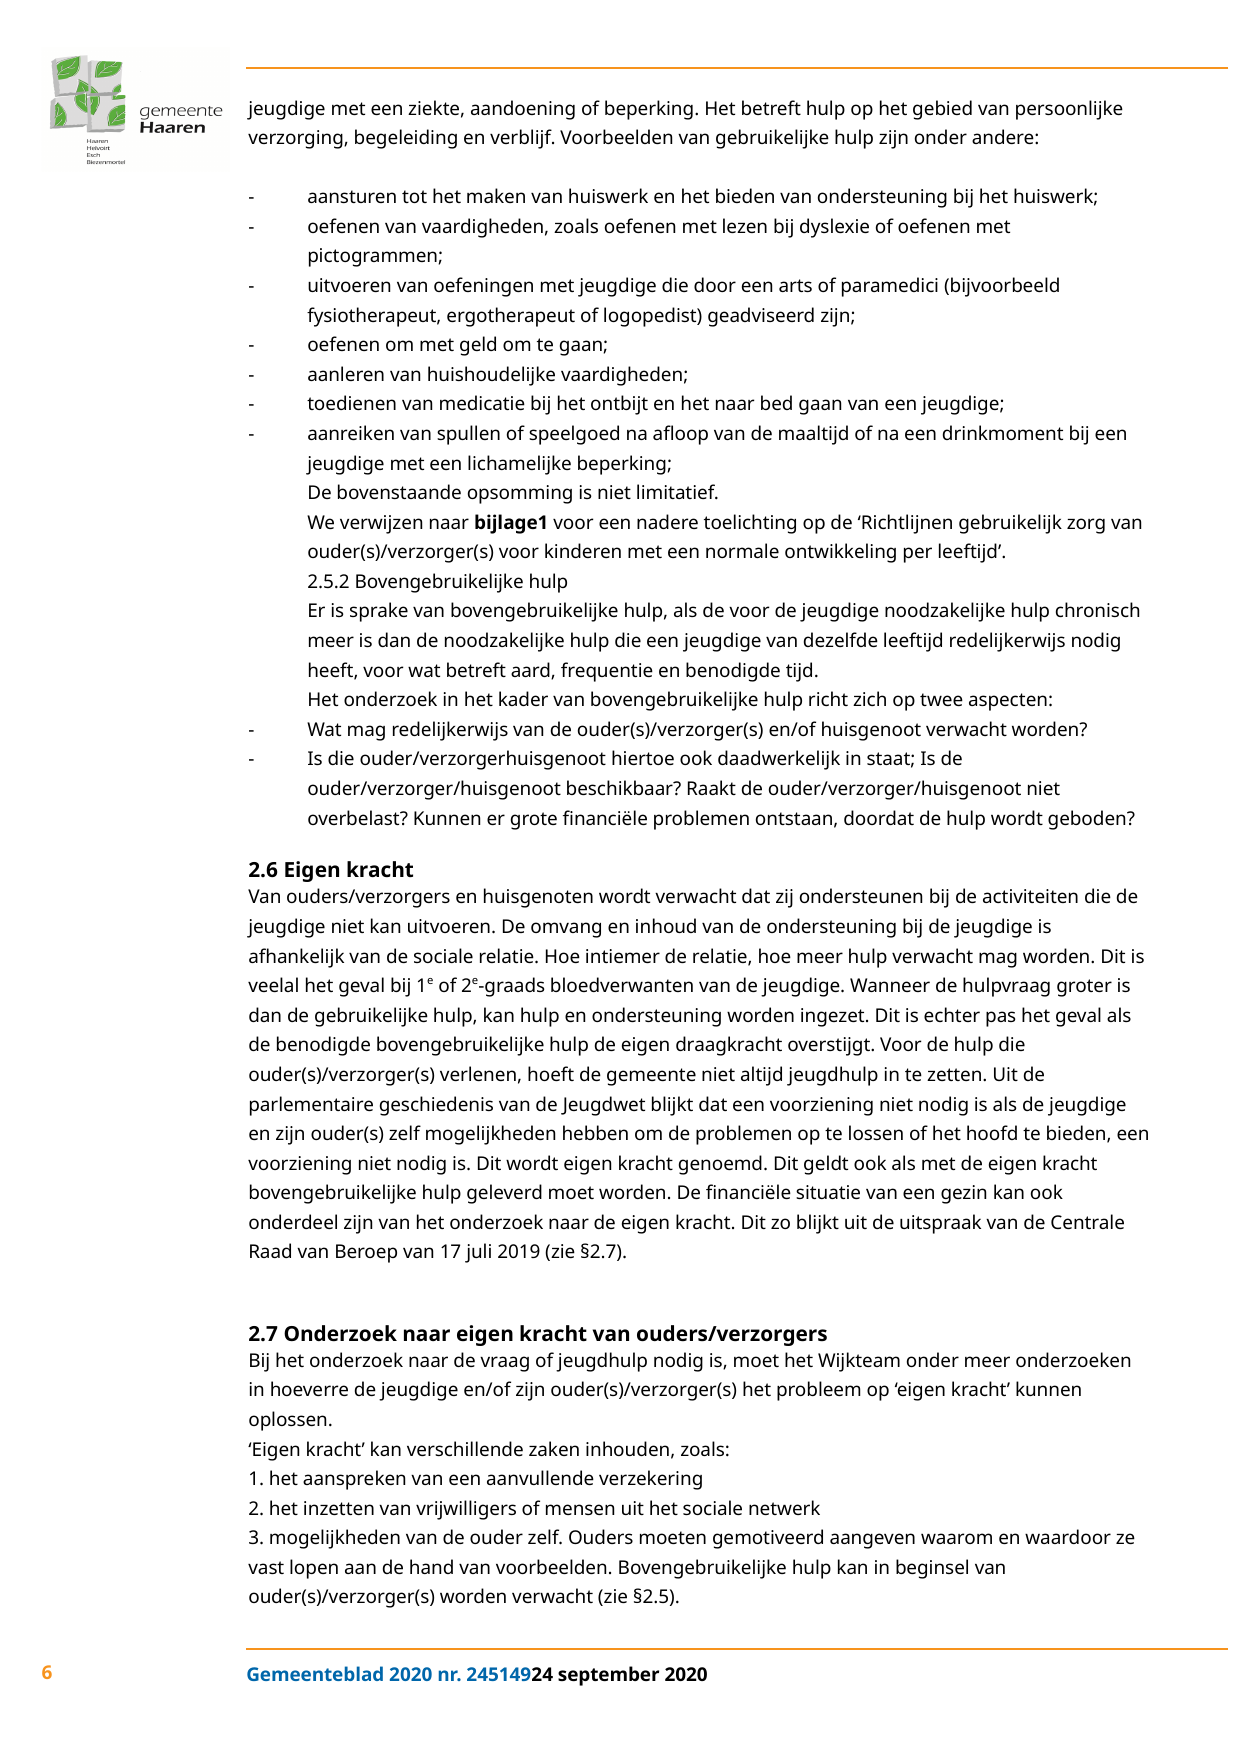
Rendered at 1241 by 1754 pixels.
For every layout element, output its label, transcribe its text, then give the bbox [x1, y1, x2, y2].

list Is die ouder/verzorgerhuisgenoot hiertoe ook daadwerkelijk in staat; Is de ouder/verzorger/huisgenoot beschikbaar? Raakt de ouder/verzorger/huisgenoot niet overbelast? Kunnen er grote financiële problemen ontstaan, doordat de hulp wordt geboden? [248, 746, 1152, 831]
list uitvoeren van oefeningen met jeugdige die door een arts of paramedici (bijvoorbeeld fysiotherapeut, ergotherapeut of logopedist) geadviseerd zijn; [248, 272, 1152, 328]
text jeugdige met een ziekte, aandoening of beperking. Het betreft hulp op het gebied van persoonlijke verzorging, begeleiding en verblijf. Voorbeelden van gebruikelijke hulp zijn onder andere: [248, 95, 1152, 150]
list 2.5.2 Bovengebruikelijke hulp [248, 568, 1152, 594]
text 2.7 Onderzoek naar eigen kracht van ouders/verzorgers [248, 1319, 1152, 1347]
list We verwijzen naar bijlage1 voor een nadere toelichting op de ‘Richtlijnen gebruikelijk zorg van ouder(s)/verzorger(s) voor kinderen met een normale ontwikkeling per leeftijd’. [248, 509, 1152, 564]
list aanreiken van spullen of speelgoed na afloop van de maaltijd of na een drinkmoment bij een jeugdige met een lichamelijke beperking; [248, 420, 1152, 476]
list Wat mag redelijkerwijs van de ouder(s)/verzorger(s) en/of huisgenoot verwacht worden? [248, 716, 1152, 742]
list De bovenstaande opsomming is niet limitatief. [248, 479, 1152, 505]
list Het onderzoek in het kader van bovengebruikelijke hulp richt zich op twee aspecten: [248, 686, 1152, 712]
text ‘Eigen kracht’ kan verschillende zaken inhouden, zoals: [248, 1436, 1152, 1462]
picture [41, 47, 231, 172]
text 2.6 Eigen kracht [248, 855, 1152, 884]
list Er is sprake van bovengebruikelijke hulp, als de voor de jeugdige noodzakelijke hulp chronisch meer is dan de noodzakelijke hulp die een jeugdige van dezelfde leeftijd redelijkerwijs nodig heeft, voor wat betreft aard, frequentie en benodigde tijd. [248, 598, 1152, 683]
text Van ouders/verzorgers en huisgenoten wordt verwacht dat zij ondersteunen bij de activiteiten die de jeugdige niet kan uitvoeren. De omvang en inhoud van de ondersteuning bij de jeugdige is afhankelijk van de sociale relatie. Hoe intiemer de relatie, hoe meer hulp verwacht mag worden. Dit is veelal het geval bij 1e of 2e-graads bloedverwanten van de jeugdige. Wanneer de hulpvraag groter is dan de gebruikelijke hulp, kan hulp en ondersteuning worden ingezet. Dit is echter pas het geval als de benodigde bovengebruikelijke hulp de eigen draagkracht overstijgt. Voor de hulp die ouder(s)/verzorger(s) verlenen, hoeft de gemeente niet altijd jeugdhulp in te zetten. Uit de parlementaire geschiedenis van de Jeugdwet blijkt dat een voorziening niet nodig is als de jeugdige en zijn ouder(s) zelf mogelijkheden hebben om de problemen op te lossen of het hoofd te bieden, een voorziening niet nodig is. Dit wordt eigen kracht genoemd. Dit geldt ook als met de eigen kracht bovengebruikelijke hulp geleverd moet worden. De financiële situatie van een gezin kan ook onderdeel zijn van het onderzoek naar de eigen kracht. Dit zo blijkt uit de uitspraak van de Centrale Raad van Beroep van 17 juli 2019 (zie §2.7). [248, 884, 1152, 1264]
text 3. mogelijkheden van de ouder zelf. Ouders moeten gemotiveerd aangeven waarom en waardoor ze vast lopen aan de hand van voorbeelden. Bovengebruikelijke hulp kan in beginsel van ouder(s)/verzorger(s) worden verwacht (zie §2.5). [248, 1524, 1152, 1609]
text Bij het onderzoek naar de vraag of jeugdhulp nodig is, moet het Wijkteam onder meer onderzoeken in hoeverre de jeugdige en/of zijn ouder(s)/verzorger(s) het probleem op ‘eigen kracht’ kunnen oplossen. [248, 1347, 1152, 1432]
text 2. het inzetten van vrijwilligers of mensen uit het sociale netwerk [248, 1495, 1152, 1521]
text 1. het aanspreken van een aanvullende verzekering [248, 1465, 1152, 1491]
list aansturen tot het maken van huiswerk en het bieden van ondersteuning bij het huiswerk; [248, 183, 1152, 209]
list oefenen om met geld om te gaan; [248, 331, 1152, 357]
list oefenen van vaardigheden, zoals oefenen met lezen bij dyslexie of oefenen met pictogrammen; [248, 213, 1152, 268]
list aanleren van huishoudelijke vaardigheden; [248, 361, 1152, 387]
list toedienen van medicatie bij het ontbijt en het naar bed gaan van een jeugdige; [248, 391, 1152, 416]
